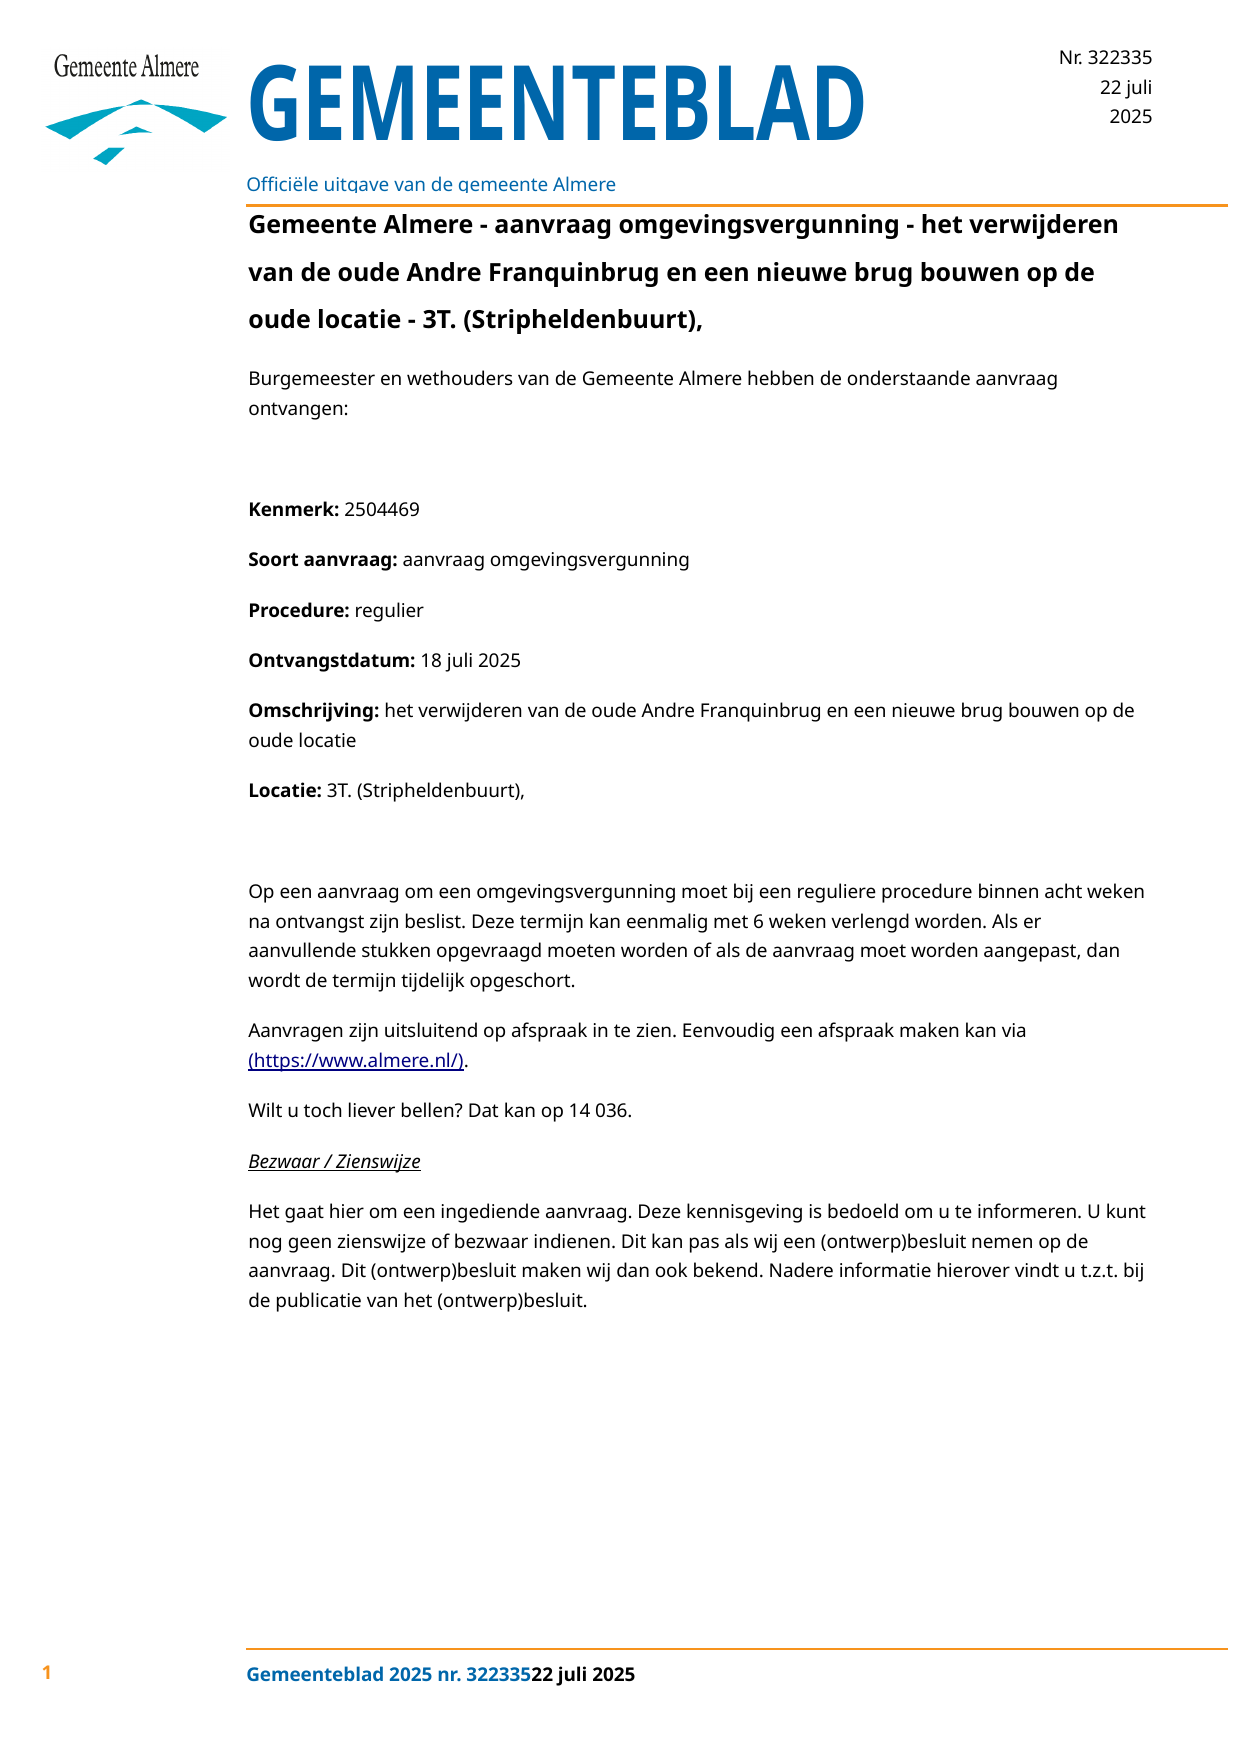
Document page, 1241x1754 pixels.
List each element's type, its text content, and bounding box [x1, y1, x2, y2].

text Kenmerk: 2504469 [248, 496, 1152, 522]
text Het gaat hier om een ingediende aanvraag. Deze kennisgeving is bedoeld om u te informeren. U kunt nog geen zienswijze of bezwaar indienen. Dit kan pas als wij een (ontwerp)besluit nemen op de aanvraag. Dit (ontwerp)besluit maken wij dan ook bekend. Nadere informatie hierover vindt u t.z.t. bij de publicatie van het (ontwerp)besluit. [248, 1198, 1152, 1313]
text Gemeente Almere - aanvraag omgevingsvergunning - het verwijderen van de oude Andre Franquinbrug en een nieuwe brug bouwen op de oude locatie - 3T. (Stripheldenbuurt), [248, 207, 1152, 336]
text Burgemeester en wethouders van de Gemeente Almere hebben de onderstaande aanvraag ontvangen: [248, 366, 1152, 421]
text Wilt u toch liever bellen? Dat kan op 14 036. [248, 1098, 1152, 1123]
picture [41, 47, 231, 172]
text Locatie: 3T. (Stripheldenbuurt), [248, 778, 1152, 803]
text Omschrijving: het verwijderen van de oude Andre Franquinbrug en een nieuwe brug bouwen op de oude locatie [248, 698, 1152, 753]
text Ontvangstdatum: 18 juli 2025 [248, 647, 1152, 673]
text Soort aanvraag: aanvraag omgevingsvergunning [248, 546, 1152, 572]
text Procedure: regulier [248, 597, 1152, 622]
text Op een aanvraag om een omgevingsvergunning moet bij een reguliere procedure binnen acht weken na ontvangst zijn beslist. Deze termijn kan eenmalig met 6 weken verlengd worden. Als er aanvullende stukken opgevraagd moeten worden of als de aanvraag moet worden aangepast, dan wordt de termijn tijdelijk opgeschort. [248, 878, 1152, 993]
text Aanvragen zijn uitsluitend op afspraak in te zien. Eenvoudig een afspraak maken kan via (https://www.almere.nl/). [248, 1018, 1152, 1073]
text Bezwaar / Zienswijze [248, 1148, 1152, 1174]
